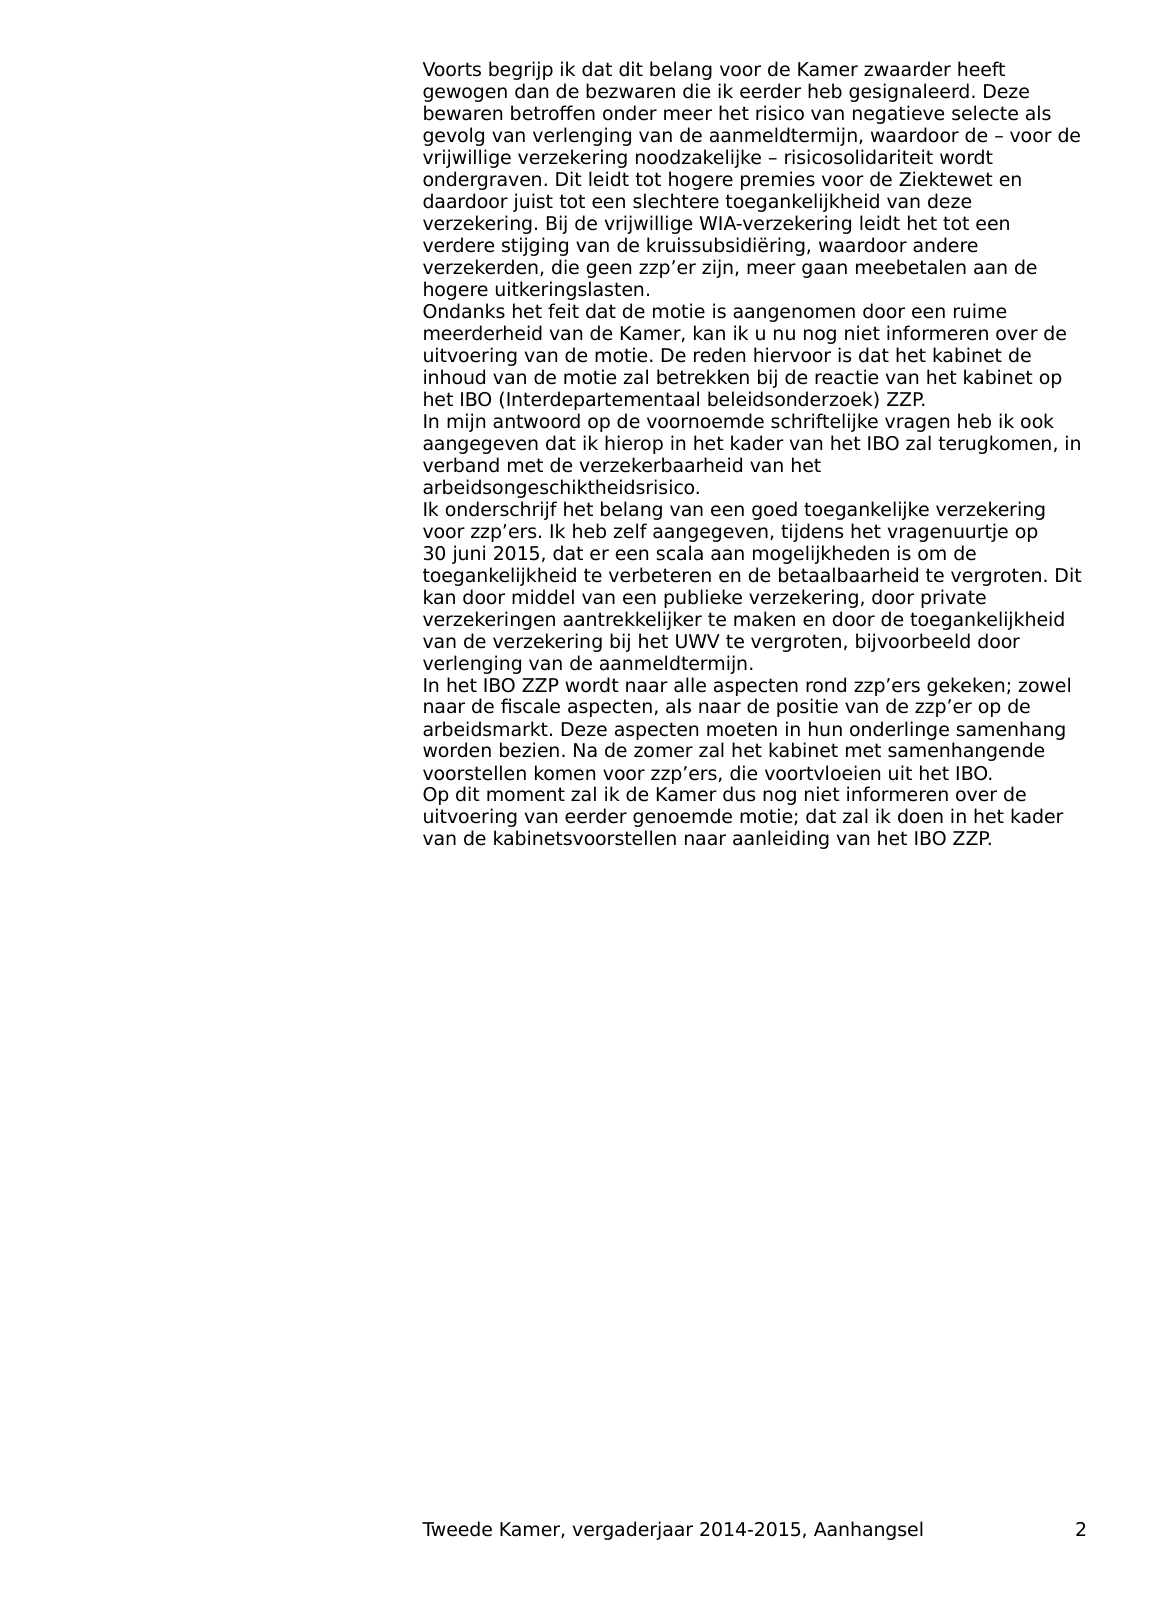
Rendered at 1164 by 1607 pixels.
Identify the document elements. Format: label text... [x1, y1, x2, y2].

text Voorts begrijp ik dat dit belang voor de Kamer zwaarder heeft gewogen dan de bezwaren die ik eerder heb gesignaleerd. Deze bewaren betroffen onder meer het risico van negatieve selecte als gevolg van verlenging van de aanmeldtermijn, waardoor de – voor de vrijwillige verzekering noodzakelijke – risicosolidariteit wordt ondergraven. Dit leidt tot hogere premies voor de Ziektewet en daardoor juist tot een slechtere toegankelijkheid van deze verzekering. Bij de vrijwillige WIA-verzekering leidt het tot een verdere stijging van de kruissubsidiëring, waardoor andere verzekerden, die geen zzp’er zijn, meer gaan meebetalen aan de hogere uitkeringslasten. [422, 59, 1087, 301]
text In mijn antwoord op de voornoemde schriftelijke vragen heb ik ook aangegeven dat ik hierop in het kader van het IBO zal terugkomen, in verband met de verzekerbaarheid van het arbeidsongeschiktheidsrisico. [422, 411, 1087, 499]
text Ondanks het feit dat de motie is aangenomen door een ruime meerderheid van de Kamer, kan ik u nu nog niet informeren over de uitvoering van de motie. De reden hiervoor is dat het kabinet de inhoud van de motie zal betrekken bij de reactie van het kabinet op het IBO (Interdepartementaal beleidsonderzoek) ZZP. [422, 301, 1087, 411]
text Ik onderschrijf het belang van een goed toegankelijke verzekering voor zzp’ers. Ik heb zelf aangegeven, tijdens het vragenuurtje op 30 juni 2015, dat er een scala aan mogelijkheden is om de toegankelijkheid te verbeteren en de betaalbaarheid te vergroten. Dit kan door middel van een publieke verzekering, door private verzekeringen aantrekkelijker te maken en door de toegankelijkheid van de verzekering bij het UWV te vergroten, bijvoorbeeld door verlenging van de aanmeldtermijn. [422, 499, 1087, 674]
text In het IBO ZZP wordt naar alle aspecten rond zzp’ers gekeken; zowel naar de fiscale aspecten, als naar de positie van de zzp’er op de arbeidsmarkt. Deze aspecten moeten in hun onderlinge samenhang worden bezien. Na de zomer zal het kabinet met samenhangende voorstellen komen voor zzp’ers, die voortvloeien uit het IBO. [422, 674, 1087, 784]
text Op dit moment zal ik de Kamer dus nog niet informeren over de uitvoering van eerder genoemde motie; dat zal ik doen in het kader van de kabinetsvoorstellen naar aanleiding van het IBO ZZP. [422, 784, 1087, 850]
